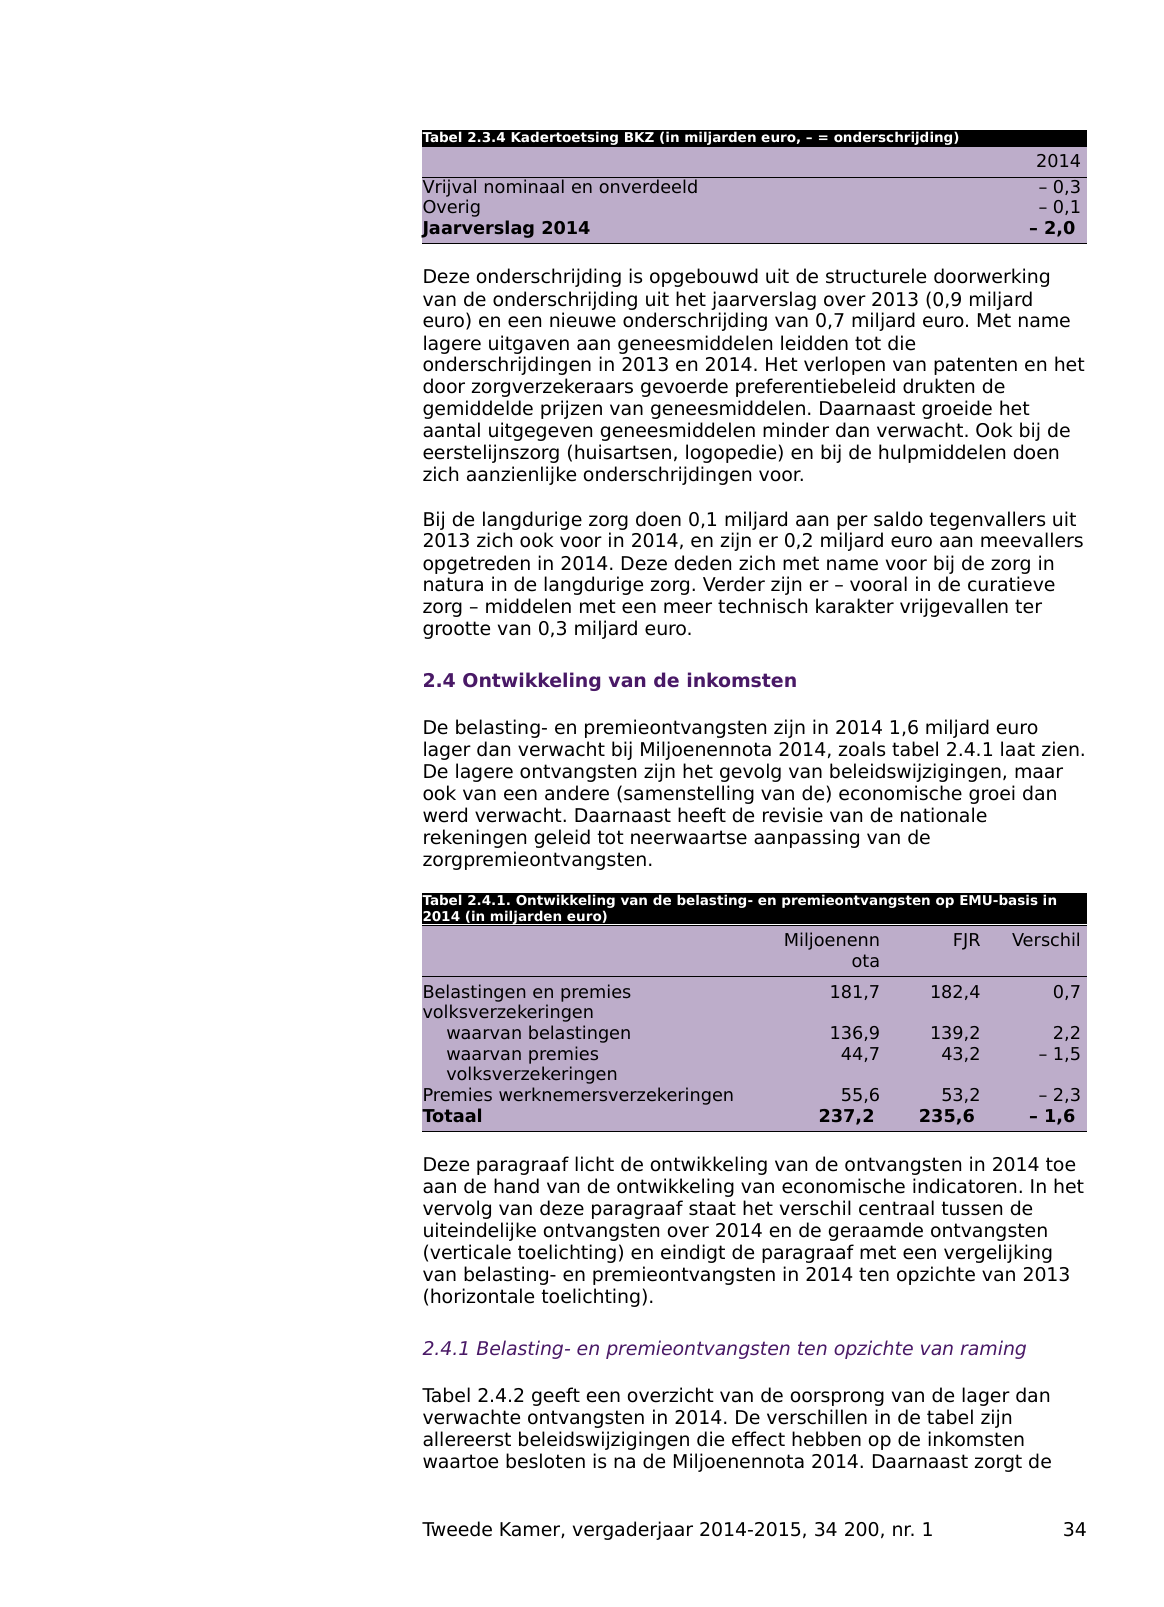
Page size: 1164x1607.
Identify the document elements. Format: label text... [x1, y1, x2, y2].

table_cell Premies werknemersverzekeringen [422, 1085, 774, 1106]
text Deze onderschrijding is opgebouwd uit de structurele doorwerking van de onderschrijding uit het jaarverslag over 2013 (0,9 miljard euro) en een nieuwe onderschrijding van 0,7 miljard euro. Met name lagere uitgaven aan geneesmiddelen leidden tot die onderschrijdingen in 2013 en 2014. Het verlopen van patenten en het door zorgverzekeraars gevoerde preferentiebeleid drukten de gemiddelde prijzen van geneesmiddelen. Daarnaast groeide het aantal uitgegeven geneesmiddelen minder dan verwacht. Ook bij de eerstelijnszorg (huisartsen, logopedie) en bij de hulpmiddelen doen zich aanzienlijke onderschrijdingen voor. [422, 266, 1087, 486]
text De belasting- en premieontvangsten zijn in 2014 1,6 miljard euro lager dan verwacht bij Miljoenennota 2014, zoals tabel 2.4.1 laat zien. De lagere ontvangsten zijn het gevolg van beleidswijzigingen, maar ook van een andere (samenstelling van de) economische groei dan werd verwacht. Daarnaast heeft de revisie van de nationale rekeningen geleid tot neerwaartse aanpassing van de zorgpremieontvangsten. [422, 717, 1087, 871]
table_cell 55,6 [774, 1085, 886, 1106]
table_cell waarvan premies volksverzekeringen [440, 1044, 774, 1085]
table_cell 2014 [1022, 147, 1087, 177]
table_cell 53,2 [886, 1085, 986, 1106]
table_cell Totaal [422, 1106, 774, 1131]
table_cell – 1,5 [986, 1044, 1087, 1085]
table_cell 0,7 [986, 977, 1087, 1023]
table_cell Jaarverslag 2014 [422, 218, 1022, 243]
table_cell FJR [886, 926, 986, 976]
table_cell 2,2 [986, 1023, 1087, 1044]
table_cell waarvan belastingen [440, 1023, 774, 1044]
table_cell – 0,1 [1022, 197, 1087, 218]
table_cell 43,2 [886, 1044, 986, 1085]
table_header Tabel 2.3.4 Kadertoetsing BKZ (in miljarden euro, – = onderschrijding) [422, 130, 1087, 146]
text Bij de langdurige zorg doen 0,1 miljard aan per saldo tegenvallers uit 2013 zich ook voor in 2014, en zijn er 0,2 miljard euro aan meevallers opgetreden in 2014. Deze deden zich met name voor bij de zorg in natura in de langdurige zorg. Verder zijn er – vooral in de curatieve zorg – middelen met een meer technisch karakter vrijgevallen ter grootte van 0,3 miljard euro. [422, 508, 1087, 640]
text Deze paragraaf licht de ontwikkeling van de ontvangsten in 2014 toe aan de hand van de ontwikkeling van economische indicatoren. In het vervolg van deze paragraaf staat het verschil centraal tussen de uiteindelijke ontvangsten over 2014 en de geraamde ontvangsten (verticale toelichting) en eindigt de paragraaf met een vergelijking van belasting- en premieontvangsten in 2014 ten opzichte van 2013 (horizontale toelichting). [422, 1154, 1087, 1308]
table_cell 136,9 [774, 1023, 886, 1044]
table_cell 139,2 [886, 1023, 986, 1044]
table_cell Overig [422, 197, 1022, 218]
table_cell – 2,3 [986, 1085, 1087, 1106]
table_cell 235,6 [886, 1106, 986, 1131]
table_cell [422, 147, 442, 177]
table_cell Vrijval nominaal en onverdeeld [422, 178, 1022, 197]
subtitle 2.4.1 Belasting- en premieontvangsten ten opzichte van raming [422, 1338, 1087, 1360]
table_cell [422, 926, 774, 976]
table_cell [442, 147, 1022, 177]
table_cell 182,4 [886, 977, 986, 1023]
subtitle 2.4 Ontwikkeling van de inkomsten [422, 670, 1087, 692]
table_cell – 1,6 [986, 1106, 1087, 1131]
text Tabel 2.4.2 geeft een overzicht van de oorsprong van de lager dan verwachte ontvangsten in 2014. De verschillen in de tabel zijn allereerst beleidswijzigingen die effect hebben op de inkomsten waartoe besloten is na de Miljoenennota 2014. Daarnaast zorgt de [422, 1385, 1087, 1473]
table_cell Verschil [986, 926, 1087, 976]
table_cell – 2,0 [1022, 218, 1087, 243]
table_cell 237,2 [774, 1106, 886, 1131]
table_header Tabel 2.4.1. Ontwikkeling van de belasting- en premieontvangsten op EMU-basis in 2014 (in miljarden euro) [422, 893, 1087, 924]
table_cell 181,7 [774, 977, 886, 1023]
table_cell [422, 1023, 440, 1044]
table_cell Miljoenennota [774, 926, 886, 976]
table_cell [422, 1044, 440, 1085]
table_cell – 0,3 [1022, 178, 1087, 197]
table_cell Belastingen en premies volksverzekeringen [422, 977, 774, 1023]
table_cell 44,7 [774, 1044, 886, 1085]
